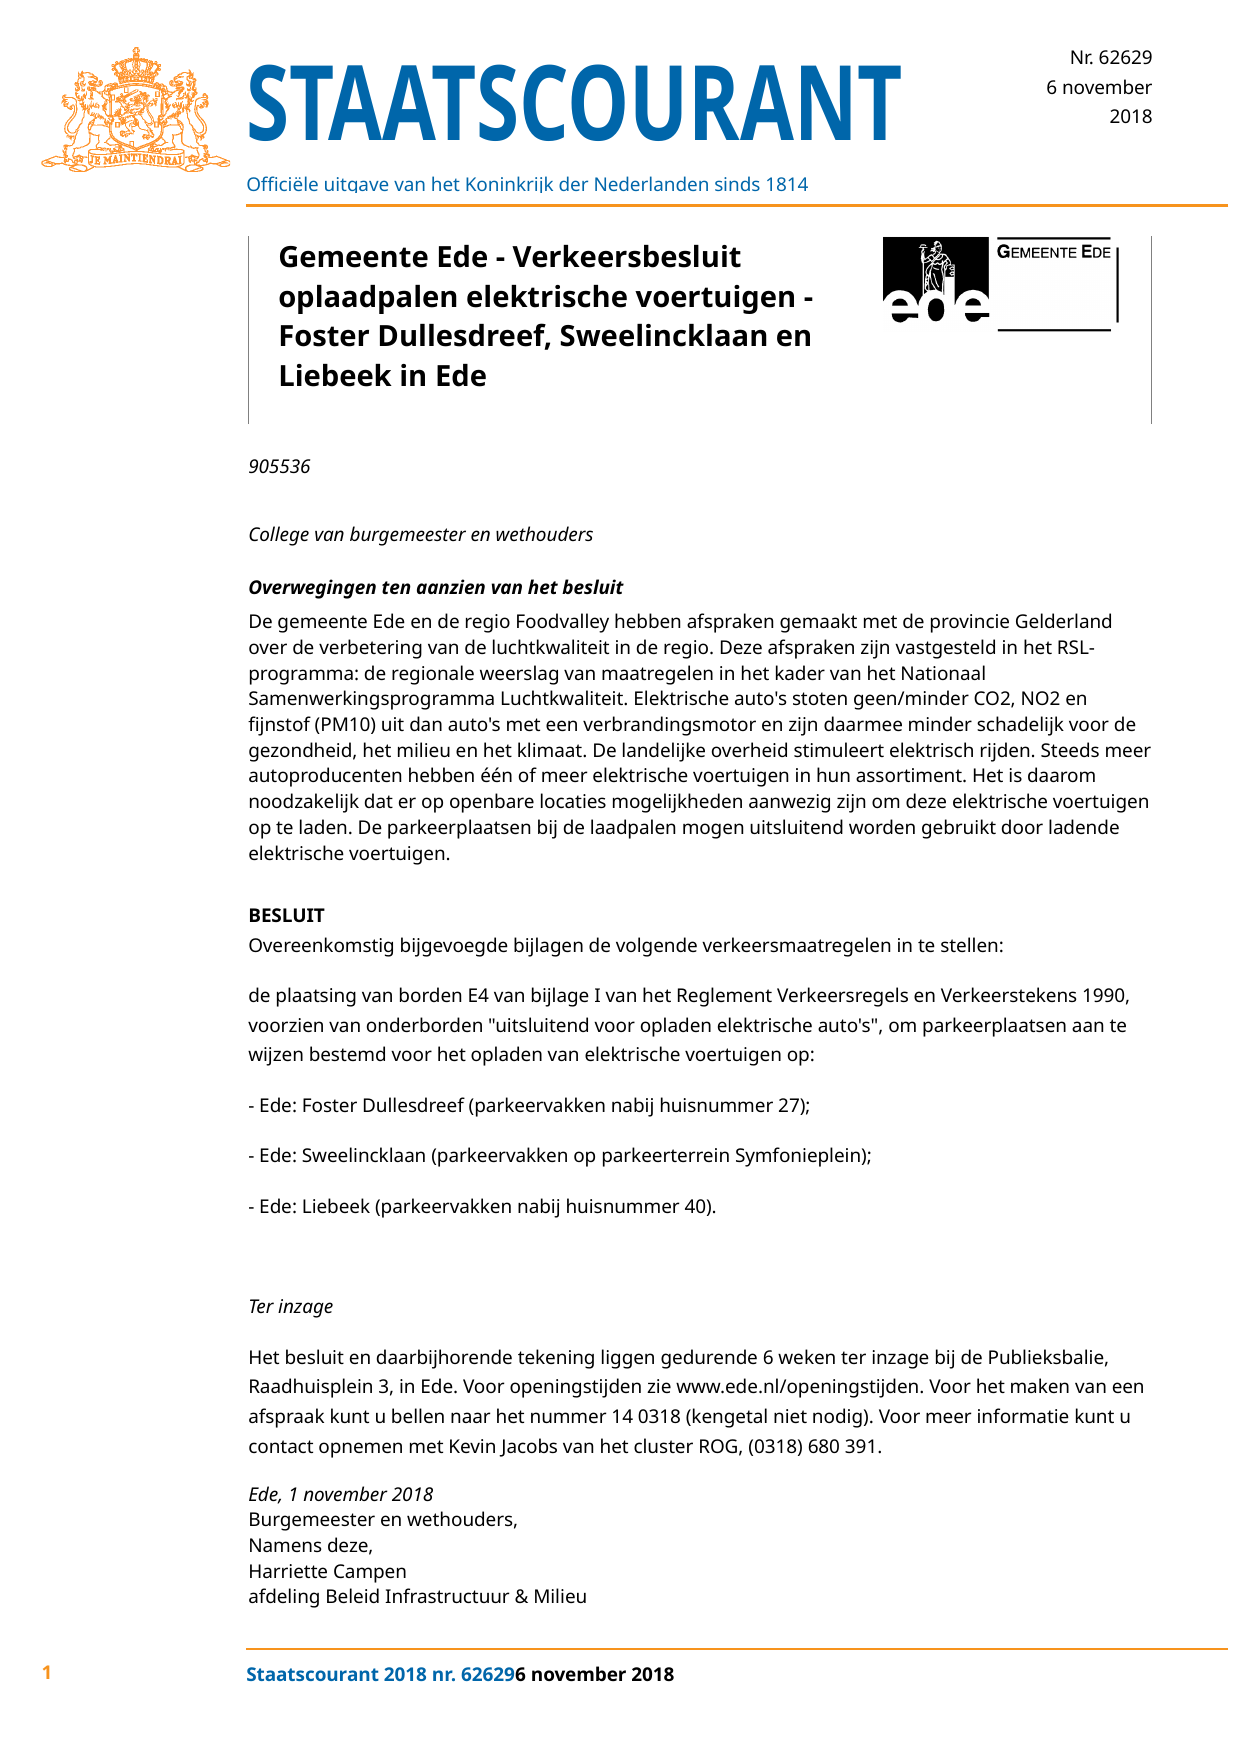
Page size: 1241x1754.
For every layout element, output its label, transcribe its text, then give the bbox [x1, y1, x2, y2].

text 905536 [248, 454, 1152, 479]
picture [882, 236, 1119, 332]
text Namens deze, [248, 1532, 1152, 1558]
text Overwegingen ten aanzien van het besluit [248, 574, 1152, 600]
text Ter inzage [248, 1294, 1152, 1319]
text - Ede: Liebeek (parkeervakken nabij huisnummer 40). [248, 1193, 1152, 1219]
text afdeling Beleid Infrastructuur & Milieu [248, 1584, 1152, 1609]
picture [41, 47, 231, 172]
text Burgemeester en wethouders, [248, 1506, 1152, 1532]
text De gemeente Ede en de regio Foodvalley hebben afspraken gemaakt met de provincie Gelderland over de verbetering van de luchtkwaliteit in de regio. Deze afspraken zijn vastgesteld in het RSL-programma: de regionale weerslag van maatregelen in het kader van het Nationaal Samenwerkingsprogramma Luchtkwaliteit. Elektrische auto's stoten geen/minder CO2, NO2 en fijnstof (PM10) uit dan auto's met een verbrandingsmotor en zijn daarmee minder schadelijk voor de gezondheid, het milieu en het klimaat. De landelijke overheid stimuleert elektrisch rijden. Steeds meer autoproducenten hebben één of meer elektrische voertuigen in hun assortiment. Het is daarom noodzakelijk dat er op openbare locaties mogelijkheden aanwezig zijn om deze elektrische voertuigen op te laden. De parkeerplaatsen bij de laadpalen mogen uitsluitend worden gebruikt door ladende elektrische voertuigen. [248, 608, 1152, 866]
text Het besluit en daarbijhorende tekening liggen gedurende 6 weken ter inzage bij de Publieksbalie, Raadhuisplein 3, in Ede. Voor openingstijden zie www.ede.nl/openingstijden. Voor het maken van een afspraak kunt u bellen naar het nummer 14 0318 (kengetal niet nodig). Voor meer informatie kunt u contact opnemen met Kevin Jacobs van het cluster ROG, (0318) 680 391. [248, 1344, 1152, 1459]
text de plaatsing van borden E4 van bijlage I van het Reglement Verkeersregels en Verkeerstekens 1990, voorzien van onderborden "uitsluitend voor opladen elektrische auto's", om parkeerplaatsen aan te wijzen bestemd voor het opladen van elektrische voertuigen op: [248, 982, 1152, 1067]
text Ede, 1 november 2018 [248, 1481, 1152, 1506]
text - Ede: Sweelincklaan (parkeervakken op parkeerterrein Symfonieplein); [248, 1142, 1152, 1168]
text College van burgemeester en wethouders [248, 521, 1152, 547]
text Overeenkomstig bijgevoegde bijlagen de volgende verkeersmaatregelen in te stellen: [248, 932, 1152, 958]
text Harriette Campen [248, 1558, 1152, 1584]
text BESLUIT [248, 902, 1152, 928]
table_header [850, 236, 1151, 424]
table_header Gemeente Ede - Verkeersbesluit oplaadpalen elektrische voertuigen - Foster Dullesdreef, Sweelincklaan en Liebeek in Ede [249, 236, 850, 424]
text - Ede: Foster Dullesdreef (parkeervakken nabij huisnummer 27); [248, 1092, 1152, 1118]
